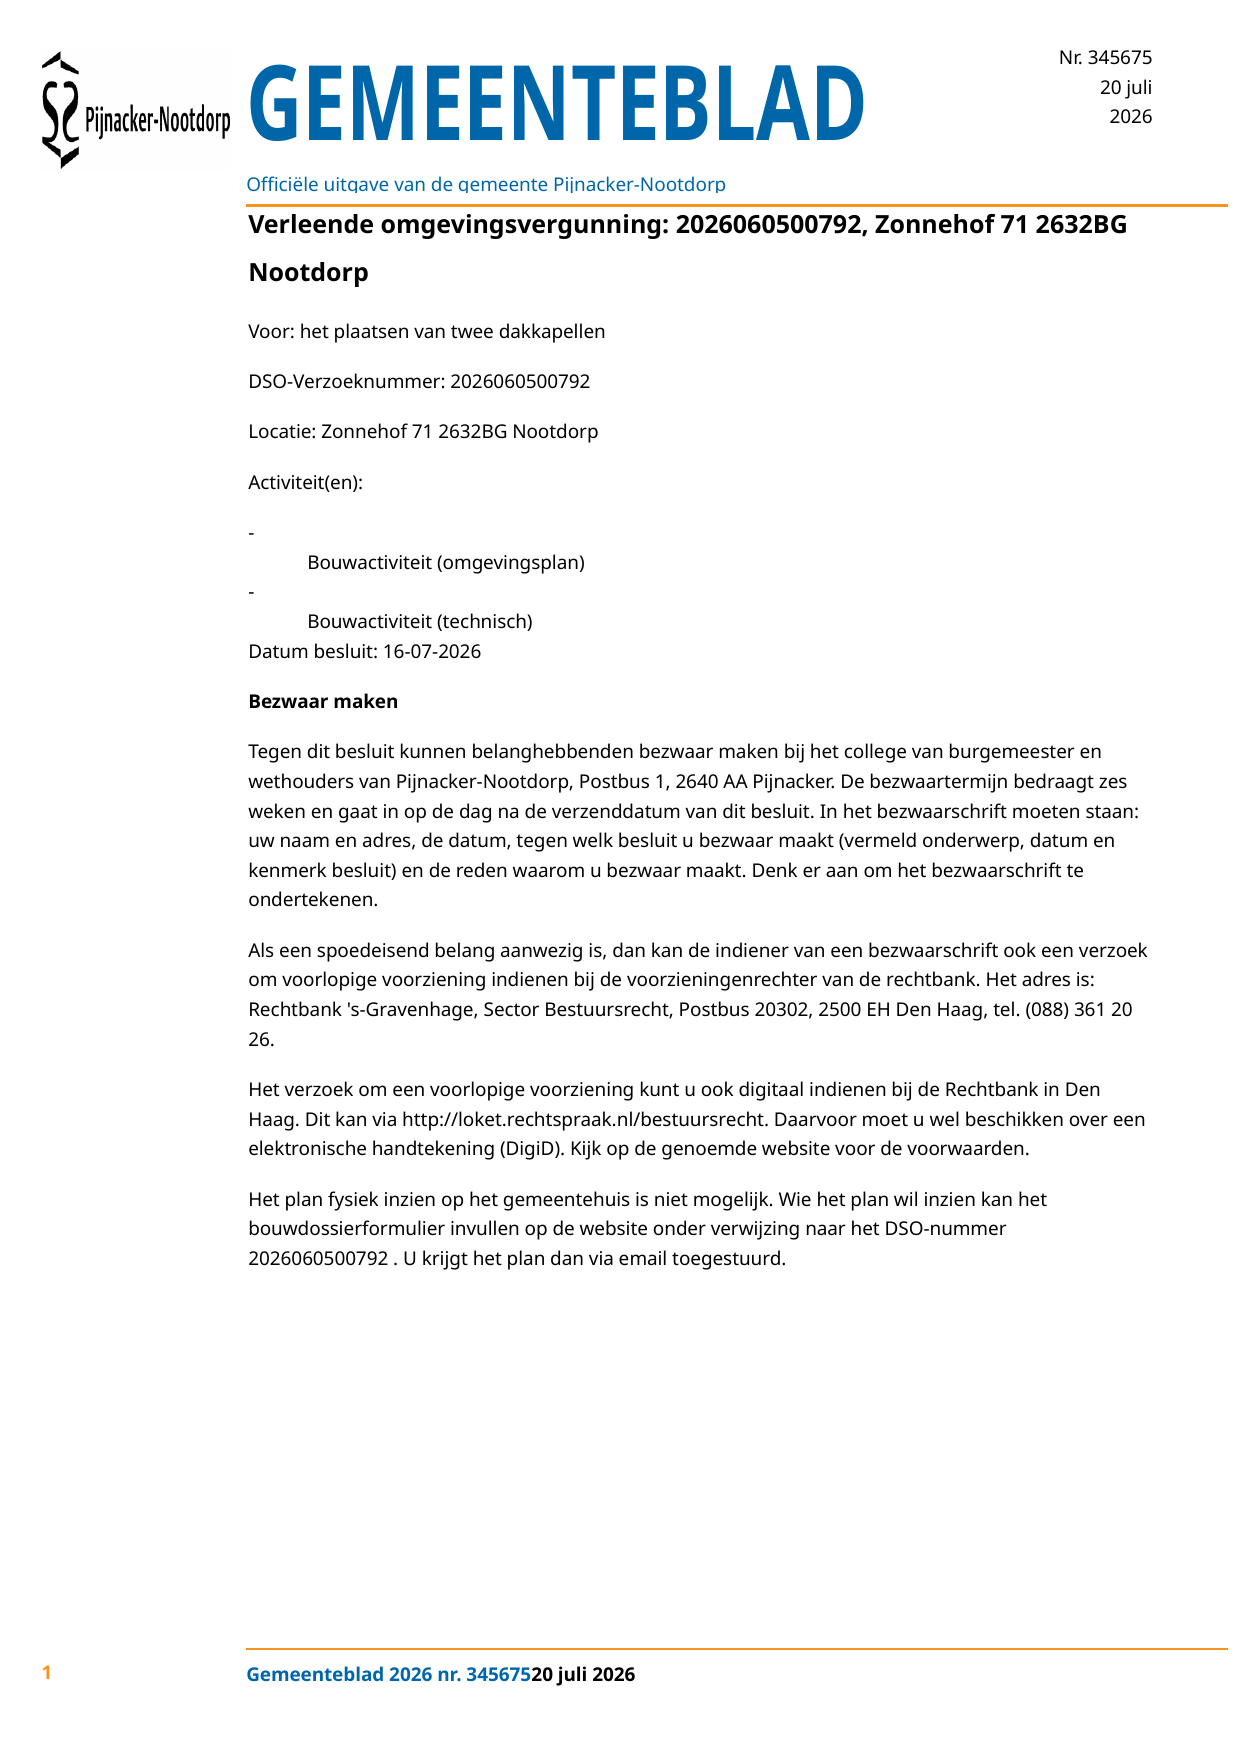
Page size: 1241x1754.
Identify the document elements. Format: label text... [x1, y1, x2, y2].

text DSO-Verzoeknummer: 2026060500792 [248, 368, 1152, 394]
text Bezwaar maken [248, 688, 1152, 714]
text Activiteit(en): [248, 469, 1152, 495]
text Tegen dit besluit kunnen belanghebbenden bezwaar maken bij het college van burgemeester en wethouders van Pijnacker-Nootdorp, Postbus 1, 2640 AA Pijnacker. De bezwaartermijn bedraagt zes weken en gaat in op de dag na de verzenddatum van dit besluit. In het bezwaarschrift moeten staan: uw naam en adres, de datum, tegen welk besluit u bezwaar maakt (vermeld onderwerp, datum en kenmerk besluit) en de reden waarom u bezwaar maakt. Denk er aan om het bezwaarschrift te ondertekenen. [248, 739, 1152, 912]
picture [41, 47, 231, 172]
text Verleende omgevingsvergunning: 2026060500792, Zonnehof 71 2632BG Nootdorp [248, 207, 1152, 288]
text Datum besluit: 16-07-2026 [248, 638, 1152, 664]
text Locatie: Zonnehof 71 2632BG Nootdorp [248, 419, 1152, 444]
list Bouwactiviteit (omgevingsplan) [248, 549, 1152, 575]
text Voor: het plaatsen van twee dakkapellen [248, 318, 1152, 344]
text Het verzoek om een voorlopige voorziening kunt u ook digitaal indienen bij de Rechtbank in Den Haag. Dit kan via http://loket.rechtspraak.nl/bestuursrecht. Daarvoor moet u wel beschikken over een elektronische handtekening (DigiD). Kijk op de genoemde website voor de voorwaarden. [248, 1076, 1152, 1161]
text Als een spoedeisend belang aanwezig is, dan kan de indiener van een bezwaarschrift ook een verzoek om voorlopige voorziening indienen bij de voorzieningenrechter van de rechtbank. Het adres is: Rechtbank 's-Gravenhage, Sector Bestuursrecht, Postbus 20302, 2500 EH Den Haag, tel. (088) 361 20 26. [248, 937, 1152, 1052]
text Het plan fysiek inzien op het gemeentehuis is niet mogelijk. Wie het plan wil inzien kan het bouwdossierformulier invullen op de website onder verwijzing naar het DSO-nummer 2026060500792 . U krijgt het plan dan via email toegestuurd. [248, 1186, 1152, 1271]
list Bouwactiviteit (technisch) [248, 608, 1152, 634]
